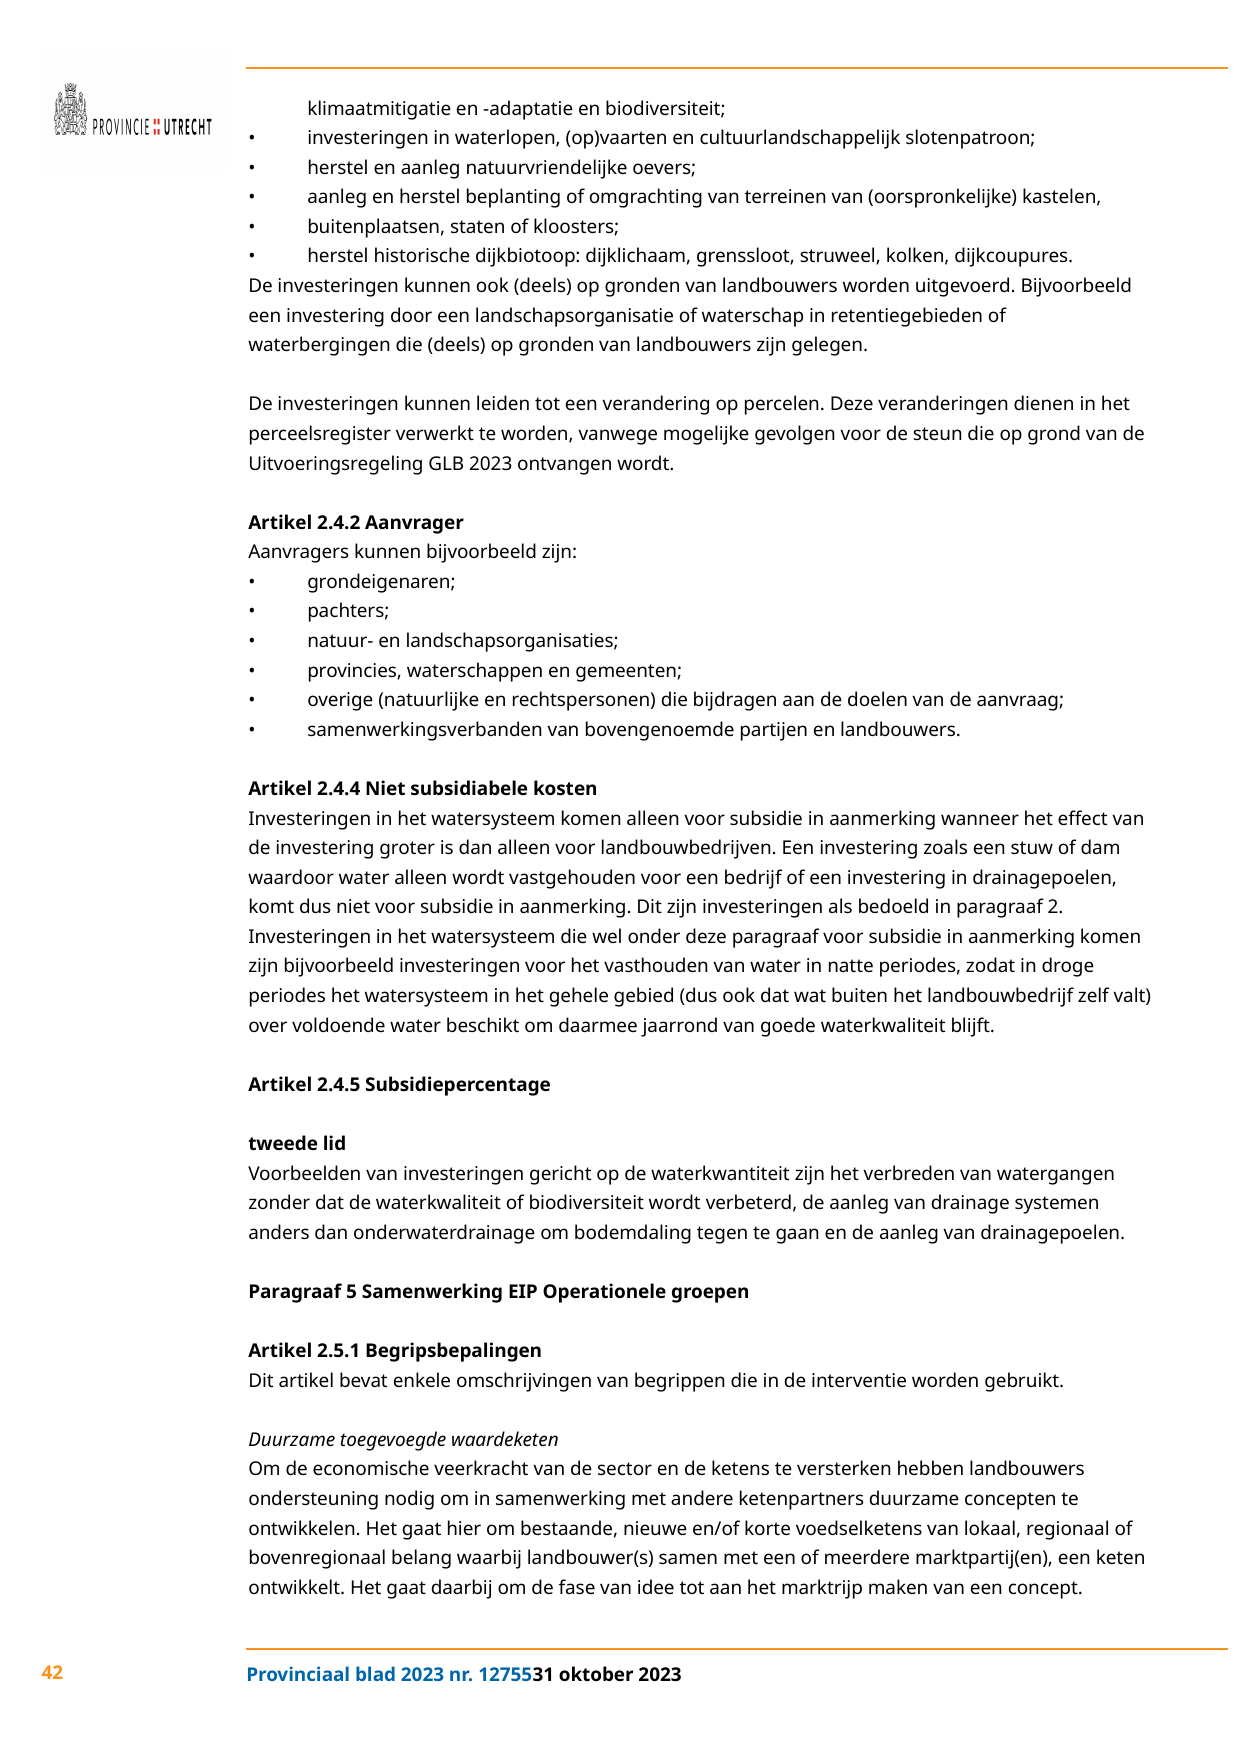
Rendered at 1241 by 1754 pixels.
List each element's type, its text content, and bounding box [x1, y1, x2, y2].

text Artikel 2.4.4 Niet subsidiabele kosten [248, 775, 1152, 801]
picture [41, 47, 231, 172]
list herstel en aanleg natuurvriendelijke oevers; [248, 154, 1152, 180]
list overige (natuurlijke en rechtspersonen) die bijdragen aan de doelen van de aanvraag; [248, 686, 1152, 712]
text Aanvragers kunnen bijvoorbeeld zijn: [248, 538, 1152, 564]
text Voorbeelden van investeringen gericht op de waterkwantiteit zijn het verbreden van watergangen zonder dat de waterkwaliteit of biodiversiteit wordt verbeterd, de aanleg van drainage systemen anders dan onderwaterdrainage om bodemdaling tegen te gaan en de aanleg van drainagepoelen. [248, 1160, 1152, 1245]
list investeringen in waterlopen, (op)vaarten en cultuurlandschappelijk slotenpatroon; [248, 124, 1152, 150]
text Paragraaf 5 Samenwerking EIP Operationele groepen [248, 1278, 1152, 1304]
list grondeigenaren; [248, 568, 1152, 594]
list klimaatmitigatie en -adaptatie en biodiversiteit; [248, 95, 1152, 121]
list pachters; [248, 598, 1152, 623]
text tweede lid [248, 1130, 1152, 1156]
list buitenplaatsen, staten of kloosters; [248, 213, 1152, 239]
list aanleg en herstel beplanting of omgrachting van terreinen van (oorspronkelijke) kastelen, [248, 183, 1152, 209]
text Investeringen in het watersysteem komen alleen voor subsidie in aanmerking wanneer het effect van de investering groter is dan alleen voor landbouwbedrijven. Een investering zoals een stuw of dam waardoor water alleen wordt vastgehouden voor een bedrijf of een investering in drainagepoelen, komt dus niet voor subsidie in aanmerking. Dit zijn investeringen als bedoeld in paragraaf 2. Investeringen in het watersysteem die wel onder deze paragraaf voor subsidie in aanmerking komen zijn bijvoorbeeld investeringen voor het vasthouden van water in natte periodes, zodat in droge periodes het watersysteem in het gehele gebied (dus ook dat wat buiten het landbouwbedrijf zelf valt) over voldoende water beschikt om daarmee jaarrond van goede waterkwaliteit blijft. [248, 805, 1152, 1038]
text De investeringen kunnen leiden tot een verandering op percelen. Deze veranderingen dienen in het perceelsregister verwerkt te worden, vanwege mogelijke gevolgen voor de steun die op grond van de Uitvoeringsregeling GLB 2023 ontvangen wordt. [248, 391, 1152, 476]
list samenwerkingsverbanden van bovengenoemde partijen en landbouwers. [248, 716, 1152, 742]
text Om de economische veerkracht van de sector en de ketens te versterken hebben landbouwers ondersteuning nodig om in samenwerking met andere ketenpartners duurzame concepten te ontwikkelen. Het gaat hier om bestaande, nieuwe en/of korte voedselketens van lokaal, regionaal of bovenregionaal belang waarbij landbouwer(s) samen met een of meerdere marktpartij(en), een keten ontwikkelt. Het gaat daarbij om de fase van idee tot aan het marktrijp maken van een concept. [248, 1456, 1152, 1600]
text Artikel 2.5.1 Begripsbepalingen [248, 1337, 1152, 1363]
text De investeringen kunnen ook (deels) op gronden van landbouwers worden uitgevoerd. Bijvoorbeeld een investering door een landschapsorganisatie of waterschap in retentiegebieden of waterbergingen die (deels) op gronden van landbouwers zijn gelegen. [248, 272, 1152, 357]
text Duurzame toegevoegde waardeketen [248, 1426, 1152, 1452]
list provincies, waterschappen en gemeenten; [248, 657, 1152, 683]
text Artikel 2.4.2 Aanvrager [248, 509, 1152, 535]
list natuur- en landschapsorganisaties; [248, 627, 1152, 653]
text Artikel 2.4.5 Subsidiepercentage [248, 1071, 1152, 1097]
text Dit artikel bevat enkele omschrijvingen van begrippen die in de interventie worden gebruikt. [248, 1367, 1152, 1393]
list herstel historische dijkbiotoop: dijklichaam, grenssloot, struweel, kolken, dijkcoupures. [248, 243, 1152, 268]
